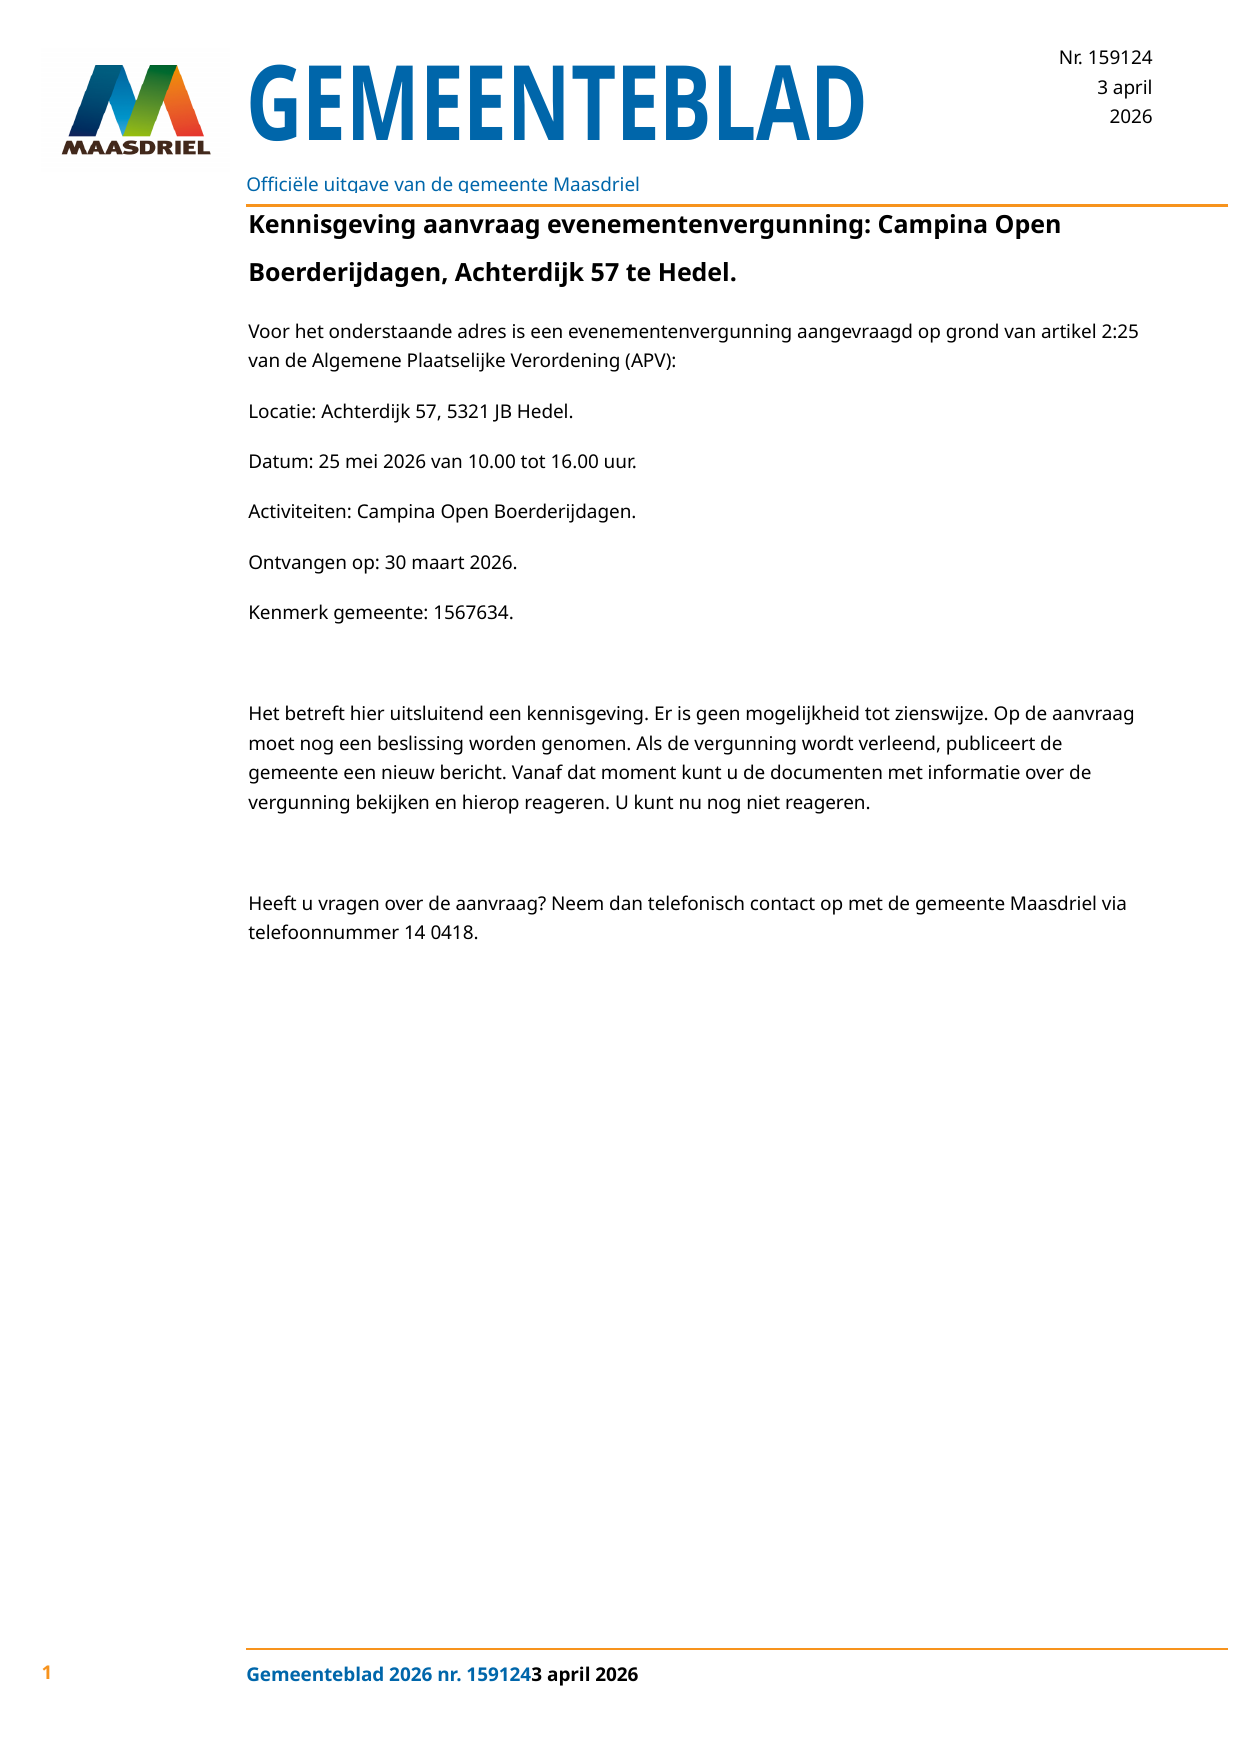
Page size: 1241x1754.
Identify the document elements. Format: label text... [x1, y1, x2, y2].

text Voor het onderstaande adres is een evenementenvergunning aangevraagd op grond van artikel 2:25 van de Algemene Plaatselijke Verordening (APV): [248, 318, 1152, 373]
text Activiteiten: Campina Open Boerderijdagen. [248, 499, 1152, 524]
text Locatie: Achterdijk 57, 5321 JB Hedel. [248, 398, 1152, 424]
text Ontvangen op: 30 maart 2026. [248, 549, 1152, 575]
picture [41, 47, 231, 172]
text Datum: 25 mei 2026 van 10.00 tot 16.00 uur. [248, 448, 1152, 474]
text Het betreft hier uitsluitend een kennisgeving. Er is geen mogelijkheid tot zienswijze. Op de aanvraag moet nog een beslissing worden genomen. Als de vergunning wordt verleend, publiceert de gemeente een nieuw bericht. Vanaf dat moment kunt u de documenten met informatie over de vergunning bekijken en hierop reageren. U kunt nu nog niet reageren. [248, 700, 1152, 815]
text Kenmerk gemeente: 1567634. [248, 599, 1152, 625]
text Kennisgeving aanvraag evenementenvergunning: Campina Open Boerderijdagen, Achterdijk 57 te Hedel. [248, 207, 1152, 288]
text Heeft u vragen over de aanvraag? Neem dan telefonisch contact op met de gemeente Maasdriel via telefoonnummer 14 0418. [248, 890, 1152, 945]
